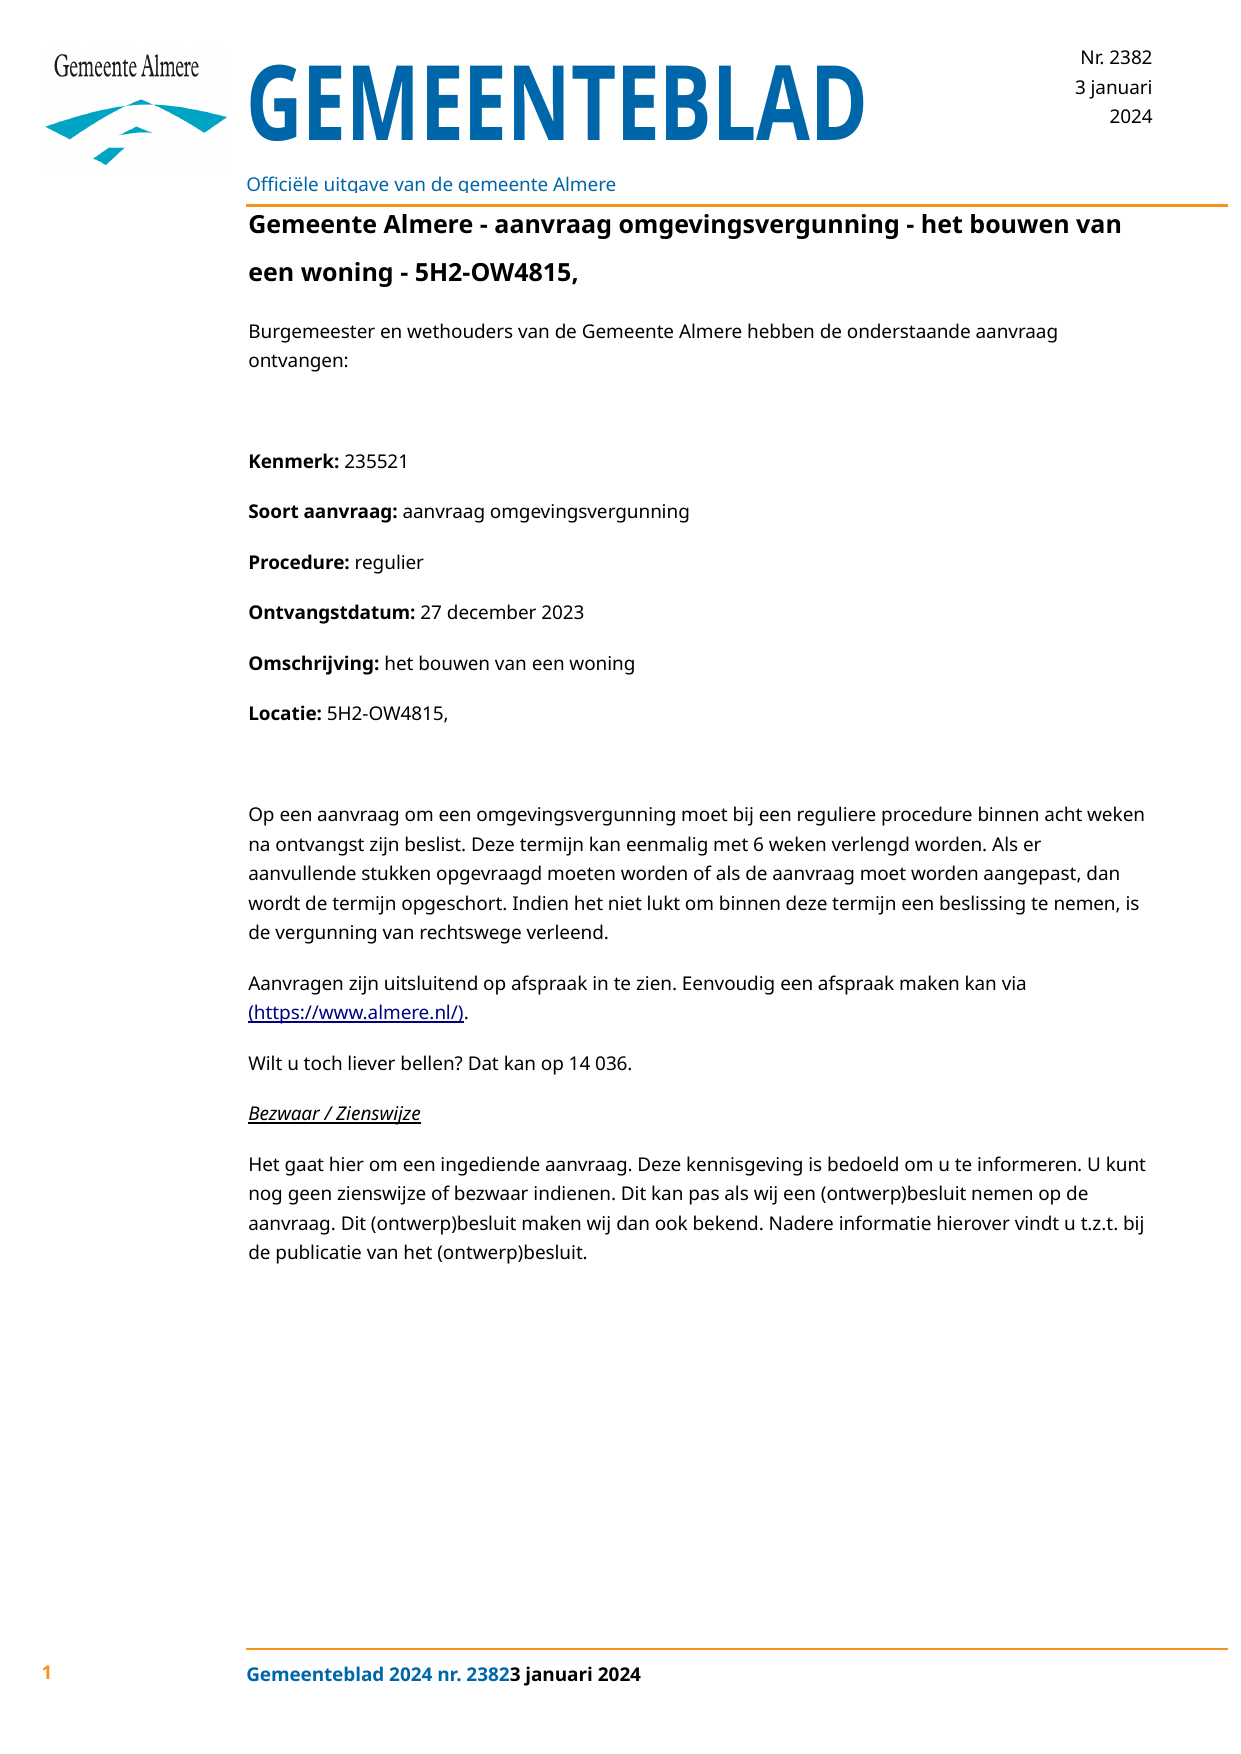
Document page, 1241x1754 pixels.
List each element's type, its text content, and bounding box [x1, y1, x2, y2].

text Kenmerk: 235521 [248, 448, 1152, 474]
picture [41, 47, 231, 172]
text Burgemeester en wethouders van de Gemeente Almere hebben de onderstaande aanvraag ontvangen: [248, 318, 1152, 373]
text Procedure: regulier [248, 549, 1152, 575]
text Soort aanvraag: aanvraag omgevingsvergunning [248, 499, 1152, 524]
text Gemeente Almere - aanvraag omgevingsvergunning - het bouwen van een woning - 5H2-OW4815, [248, 207, 1152, 288]
text Ontvangstdatum: 27 december 2023 [248, 599, 1152, 625]
text Locatie: 5H2-OW4815, [248, 700, 1152, 726]
text Aanvragen zijn uitsluitend op afspraak in te zien. Eenvoudig een afspraak maken kan via (https://www.almere.nl/). [248, 970, 1152, 1025]
text Op een aanvraag om een omgevingsvergunning moet bij een reguliere procedure binnen acht weken na ontvangst zijn beslist. Deze termijn kan eenmalig met 6 weken verlengd worden. Als er aanvullende stukken opgevraagd moeten worden of als de aanvraag moet worden aangepast, dan wordt de termijn opgeschort. Indien het niet lukt om binnen deze termijn een beslissing te nemen, is de vergunning van rechtswege verleend. [248, 801, 1152, 945]
text Bezwaar / Zienswijze [248, 1100, 1152, 1126]
text Wilt u toch liever bellen? Dat kan op 14 036. [248, 1050, 1152, 1076]
text Omschrijving: het bouwen van een woning [248, 650, 1152, 676]
text Het gaat hier om een ingediende aanvraag. Deze kennisgeving is bedoeld om u te informeren. U kunt nog geen zienswijze of bezwaar indienen. Dit kan pas als wij een (ontwerp)besluit nemen op de aanvraag. Dit (ontwerp)besluit maken wij dan ook bekend. Nadere informatie hierover vindt u t.z.t. bij de publicatie van het (ontwerp)besluit. [248, 1151, 1152, 1265]
